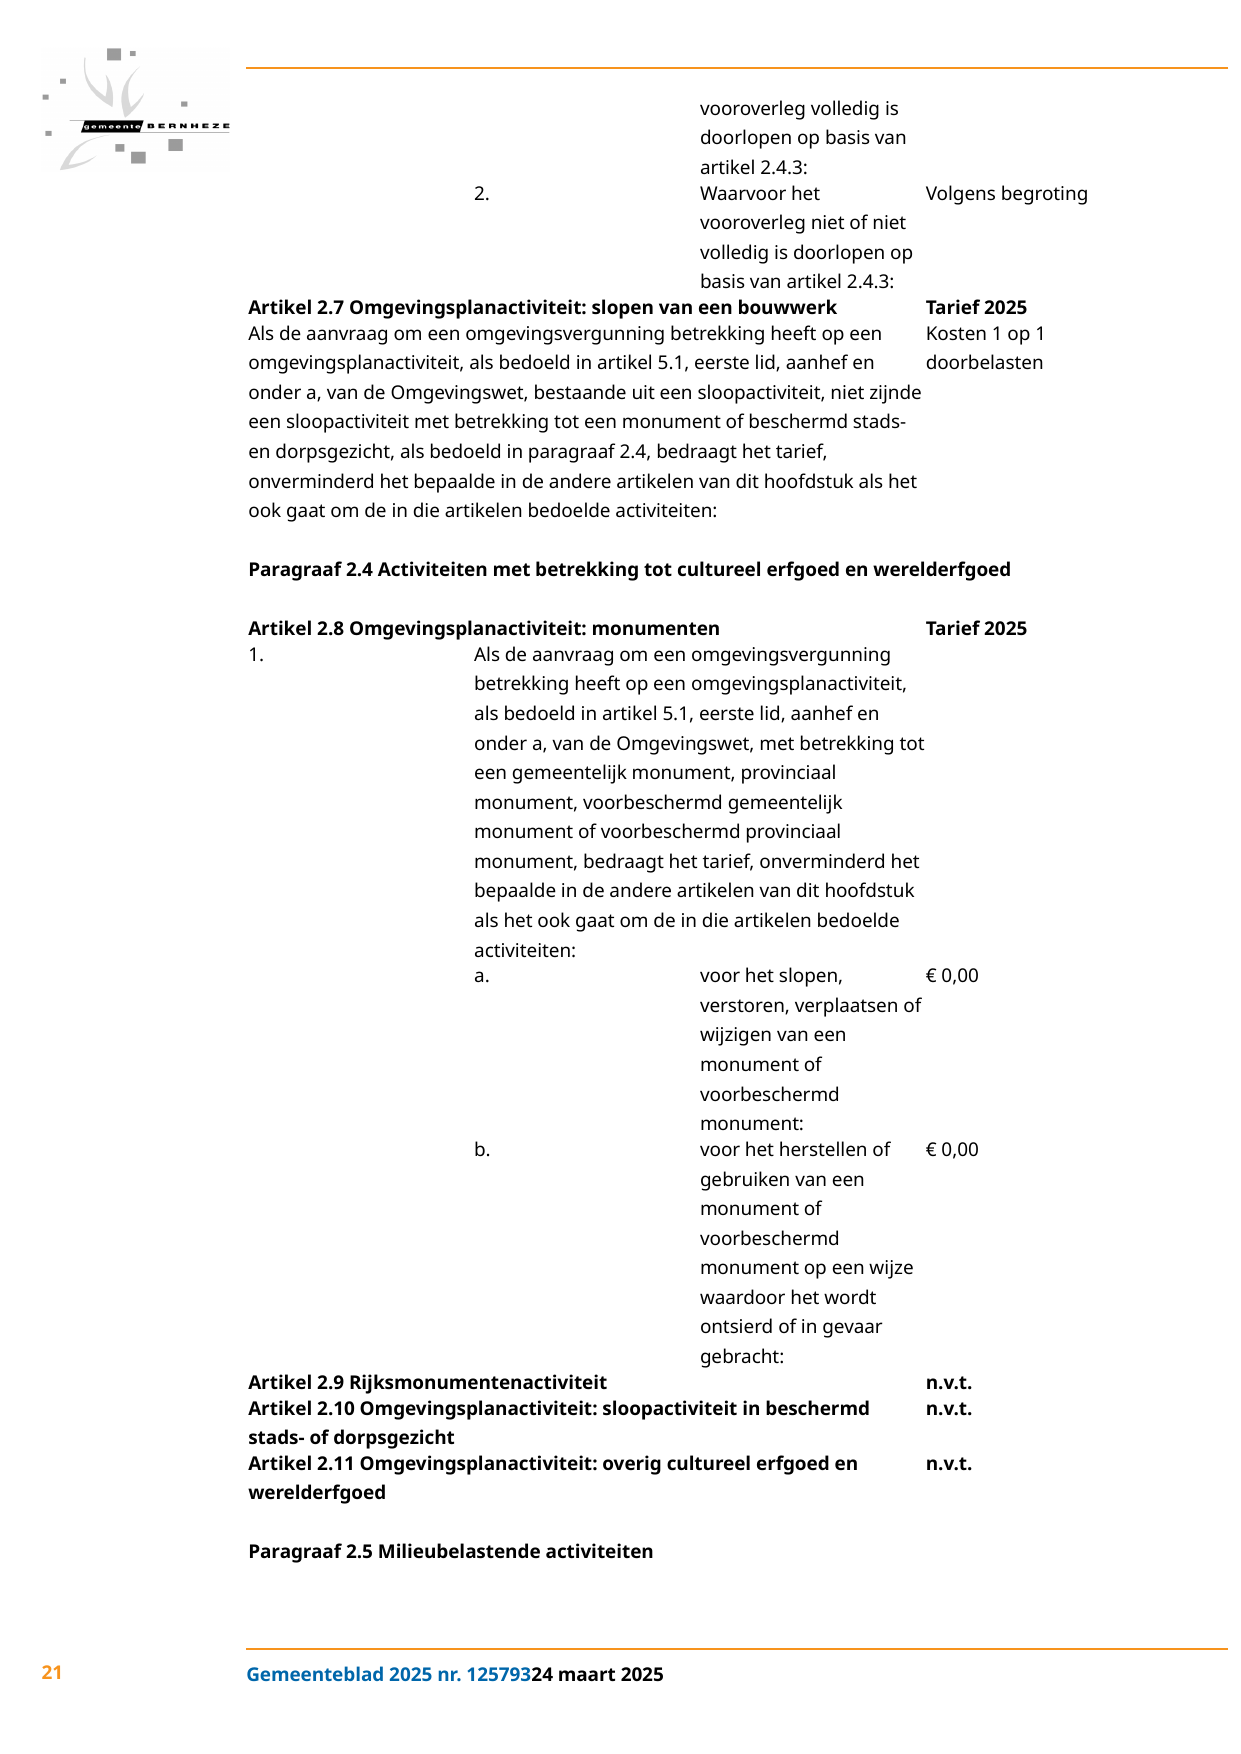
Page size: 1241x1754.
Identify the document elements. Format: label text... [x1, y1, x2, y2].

table_cell Artikel 2.9 Rijksmonumentenactiviteit [248, 1369, 926, 1395]
table_cell Als de aanvraag om een omgevingsvergunning betrekking heeft op een omgevingsplanactiviteit, als bedoeld in artikel 5.1, eerste lid, aanhef en onder a, van de Omgevingswet, met betrekking tot een gemeentelijk monument, provinciaal monument, voorbeschermd gemeentelijk monument of voorbeschermd provinciaal monument, bedraagt het tarief, onverminderd het bepaalde in de andere artikelen van dit hoofdstuk als het ook gaat om de in die artikelen bedoelde activiteiten: [474, 641, 926, 962]
table_cell € 0,00 [926, 963, 1152, 1136]
table_cell € 0,00 [926, 1136, 1152, 1369]
table_cell vooroverleg volledig is doorlopen op basis van artikel 2.4.3: [700, 95, 926, 180]
table_cell Volgens begroting [926, 180, 1152, 294]
table_cell Artikel 2.11 Omgevingsplanactiviteit: overig cultureel erfgoed en werelderfgoed [248, 1450, 926, 1505]
table_cell voor het herstellen of gebruiken van een monument of voorbeschermd monument op een wijze waardoor het wordt ontsierd of in gevaar gebracht: [700, 1136, 926, 1369]
table_cell Waarvoor het vooroverleg niet of niet volledig is doorlopen op basis van artikel 2.4.3: [700, 180, 926, 294]
table_cell Artikel 2.10 Omgevingsplanactiviteit: sloopactiviteit in beschermd stads- of dorpsgezicht [248, 1395, 926, 1450]
table_cell 2. [474, 180, 700, 294]
table_cell n.v.t. [926, 1369, 1152, 1395]
table_cell a. [474, 963, 700, 1136]
table_cell [248, 180, 474, 294]
table_cell [474, 95, 700, 180]
table_cell 1. [248, 641, 474, 962]
table_cell Kosten 1 op 1 doorbelasten [926, 320, 1152, 523]
table_cell voor het slopen, verstoren, verplaatsen of wijzigen van een monument of voorbeschermd monument: [700, 963, 926, 1136]
table_cell Als de aanvraag om een omgevingsvergunning betrekking heeft op een omgevingsplanactiviteit, als bedoeld in artikel 5.1, eerste lid, aanhef en onder a, van de Omgevingswet, bestaande uit een sloopactiviteit, niet zijnde een sloopactiviteit met betrekking tot een monument of beschermd stads- en dorpsgezicht, als bedoeld in paragraaf 2.4, bedraagt het tarief, onverminderd het bepaalde in de andere artikelen van dit hoofdstuk als het ook gaat om de in die artikelen bedoelde activiteiten: [248, 320, 926, 523]
table_cell [248, 963, 474, 1136]
table_cell [248, 1136, 474, 1369]
table_header Artikel 2.8 Omgevingsplanactiviteit: monumenten [248, 615, 926, 641]
table_cell [926, 641, 1152, 962]
table_cell [248, 95, 474, 180]
table_cell n.v.t. [926, 1395, 1152, 1450]
table_cell Tarief 2025 [926, 294, 1152, 320]
table_cell [926, 95, 1152, 180]
table_cell Artikel 2.7 Omgevingsplanactiviteit: slopen van een bouwwerk [248, 294, 926, 320]
table_header Tarief 2025 [926, 615, 1152, 641]
picture [41, 47, 231, 172]
table_cell n.v.t. [926, 1450, 1152, 1505]
text Paragraaf 2.4 Activiteiten met betrekking tot cultureel erfgoed en werelderfgoed [248, 556, 1152, 582]
text Paragraaf 2.5 Milieubelastende activiteiten [248, 1538, 1152, 1564]
table_cell b. [474, 1136, 700, 1369]
